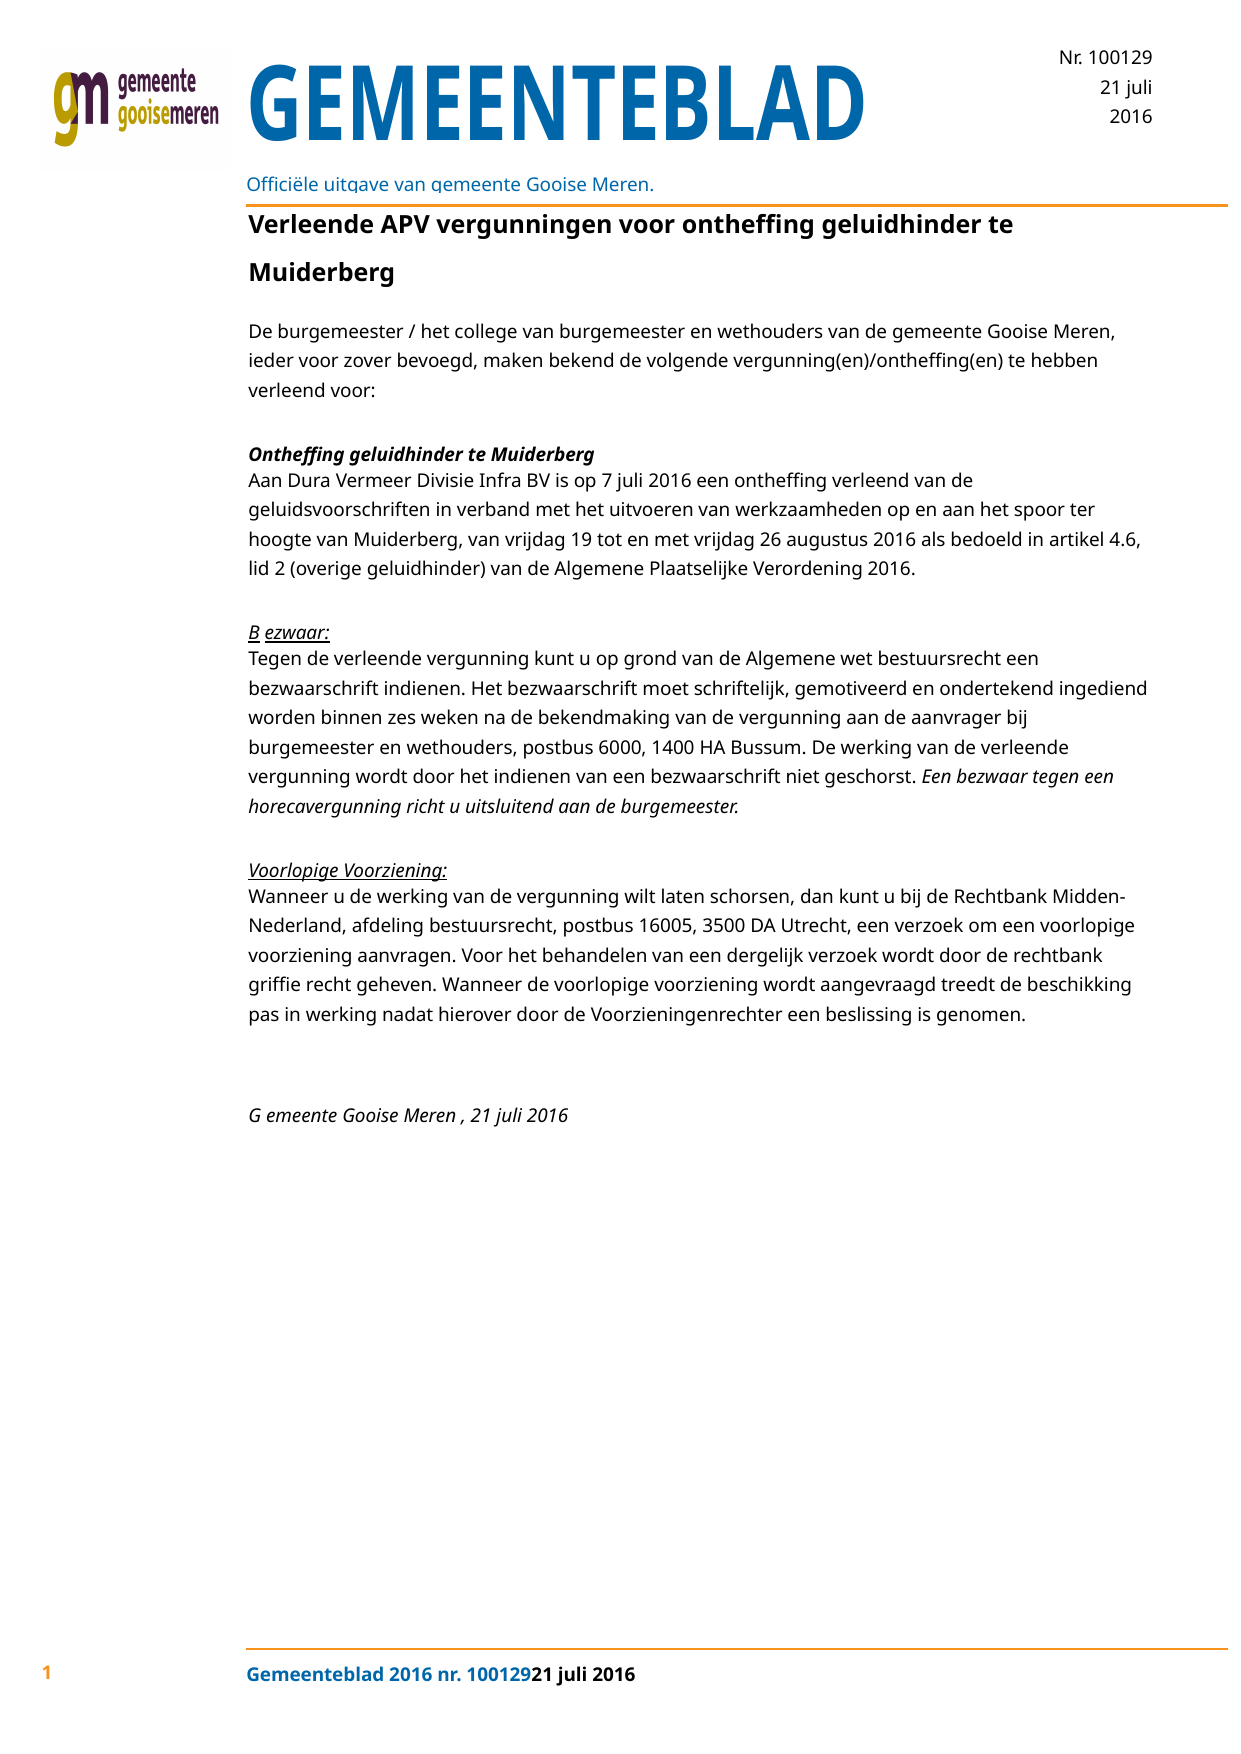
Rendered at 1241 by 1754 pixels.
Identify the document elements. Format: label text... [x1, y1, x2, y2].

text Tegen de verleende vergunning kunt u op grond van de Algemene wet bestuursrecht een bezwaarschrift indienen. Het bezwaarschrift moet schriftelijk, gemotiveerd en ondertekend ingediend worden binnen zes weken na de bekendmaking van de vergunning aan de aanvrager bij burgemeester en wethouders, postbus 6000, 1400 HA Bussum. De werking van de verleende vergunning wordt door het indienen van een bezwaarschrift niet geschorst. Een bezwaar tegen een horecavergunning richt u uitsluitend aan de burgemeester. [248, 645, 1152, 819]
text Verleende APV vergunningen voor ontheffing geluidhinder te Muiderberg [248, 207, 1152, 288]
text Ontheffing geluidhinder te Muiderberg [248, 441, 1152, 467]
picture [41, 47, 231, 172]
text B ezwaar: [248, 619, 1152, 645]
text De burgemeester / het college van burgemeester en wethouders van de gemeente Gooise Meren, ieder voor zover bevoegd, maken bekend de volgende vergunning(en)/ontheffing(en) te hebben verleend voor: [248, 318, 1152, 403]
text Aan Dura Vermeer Divisie Infra BV is op 7 juli 2016 een ontheffing verleend van de geluidsvoorschriften in verband met het uitvoeren van werkzaamheden op en aan het spoor ter hoogte van Muiderberg, van vrijdag 19 tot en met vrijdag 26 augustus 2016 als bedoeld in artikel 4.6, lid 2 (overige geluidhinder) van de Algemene Plaatselijke Verordening 2016. [248, 467, 1152, 581]
text Voorlopige Voorziening: [248, 857, 1152, 883]
text Wanneer u de werking van de vergunning wilt laten schorsen, dan kunt u bij de Rechtbank Midden-Nederland, afdeling bestuursrecht, postbus 16005, 3500 DA Utrecht, een verzoek om een voorlopige voorziening aanvragen. Voor het behandelen van een dergelijk verzoek wordt door de rechtbank griffie recht geheven. Wanneer de voorlopige voorziening wordt aangevraagd treedt de beschikking pas in werking nadat hierover door de Voorzieningenrechter een beslissing is genomen. [248, 883, 1152, 1027]
text G emeente Gooise Meren , 21 juli 2016 [248, 1102, 1152, 1128]
